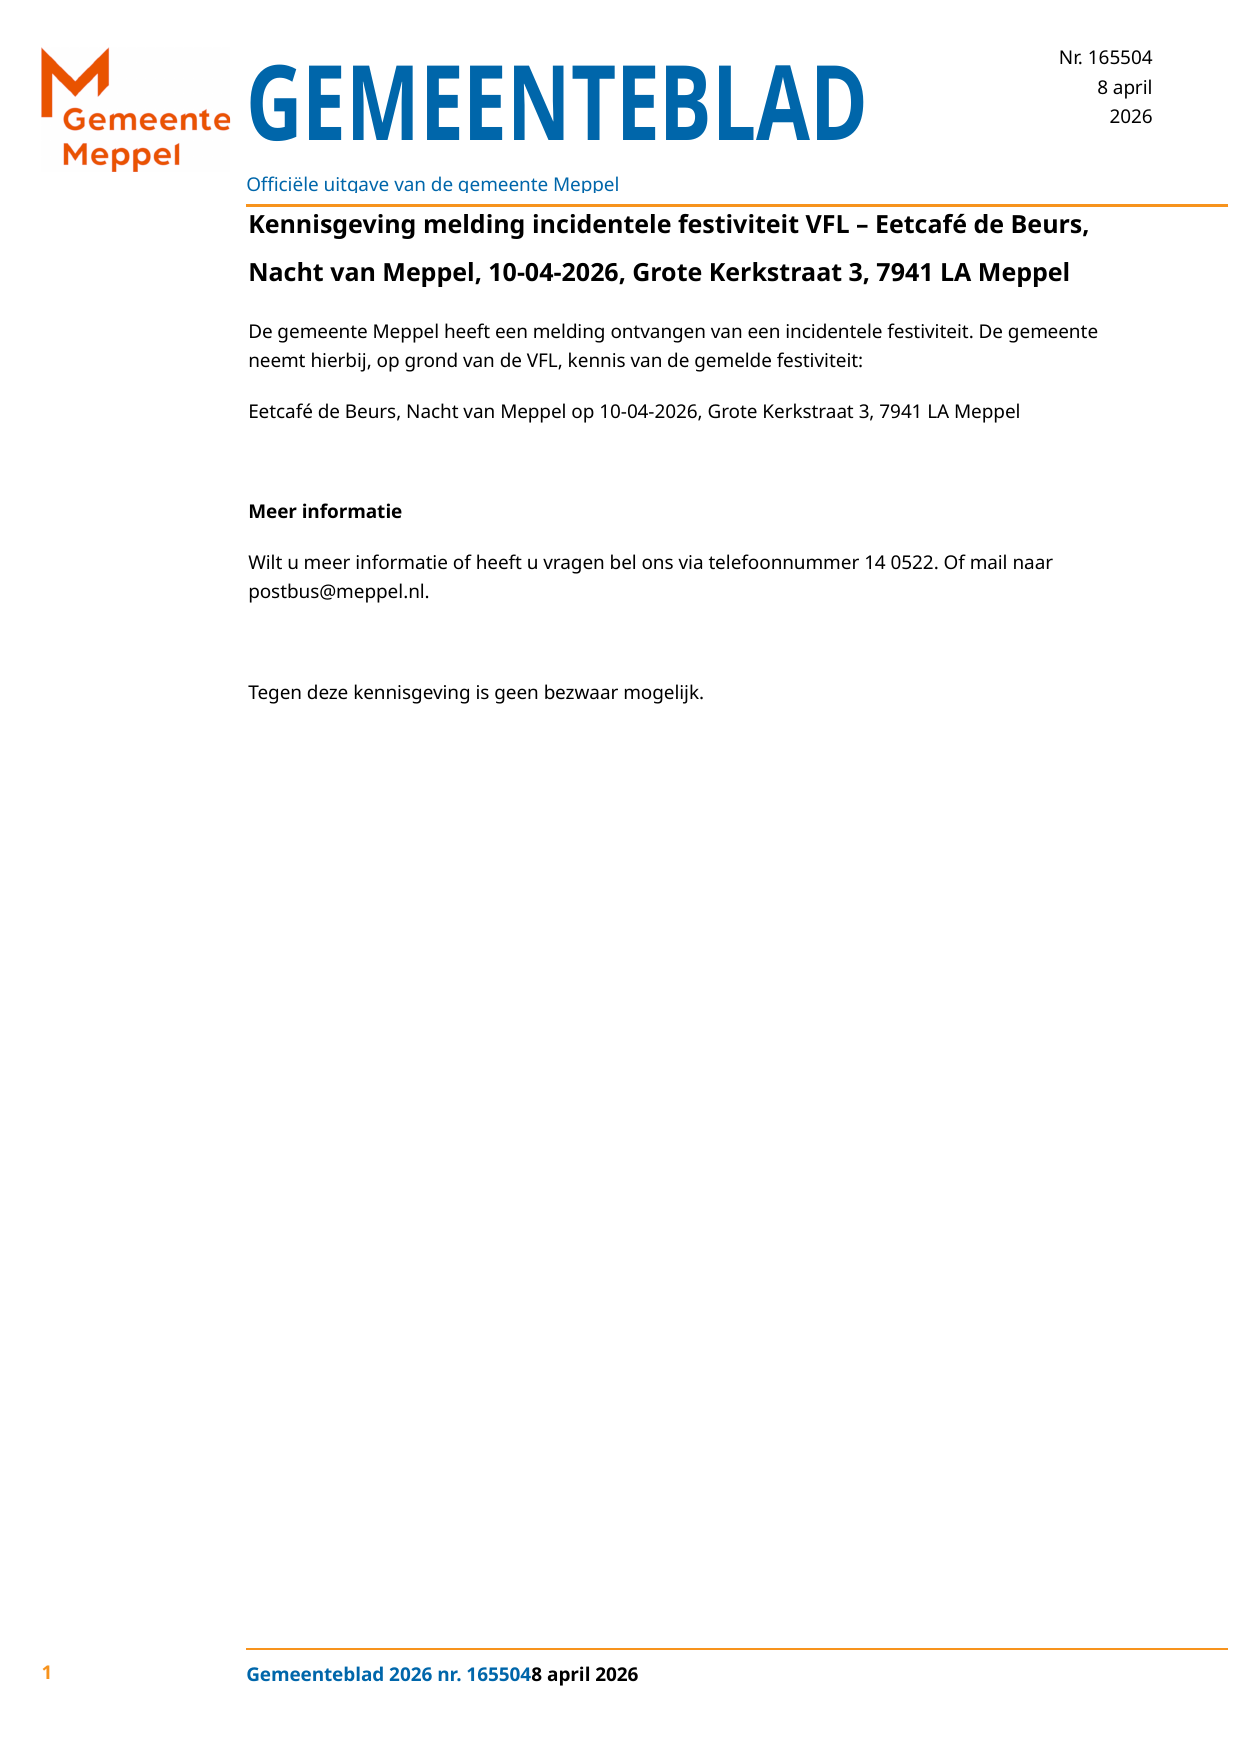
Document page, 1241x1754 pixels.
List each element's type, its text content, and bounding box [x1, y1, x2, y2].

text Meer informatie [248, 499, 1152, 524]
picture [41, 47, 231, 172]
text Tegen deze kennisgeving is geen bezwaar mogelijk. [248, 679, 1152, 705]
text Eetcafé de Beurs, Nacht van Meppel op 10-04-2026, Grote Kerkstraat 3, 7941 LA Meppel [248, 398, 1152, 424]
text De gemeente Meppel heeft een melding ontvangen van een incidentele festiviteit. De gemeente neemt hierbij, op grond van de VFL, kennis van de gemelde festiviteit: [248, 318, 1152, 373]
text Kennisgeving melding incidentele festiviteit VFL – Eetcafé de Beurs, Nacht van Meppel, 10-04-2026, Grote Kerkstraat 3, 7941 LA Meppel [248, 207, 1152, 288]
text Wilt u meer informatie of heeft u vragen bel ons via telefoonnummer 14 0522. Of mail naar postbus@meppel.nl. [248, 549, 1152, 604]
